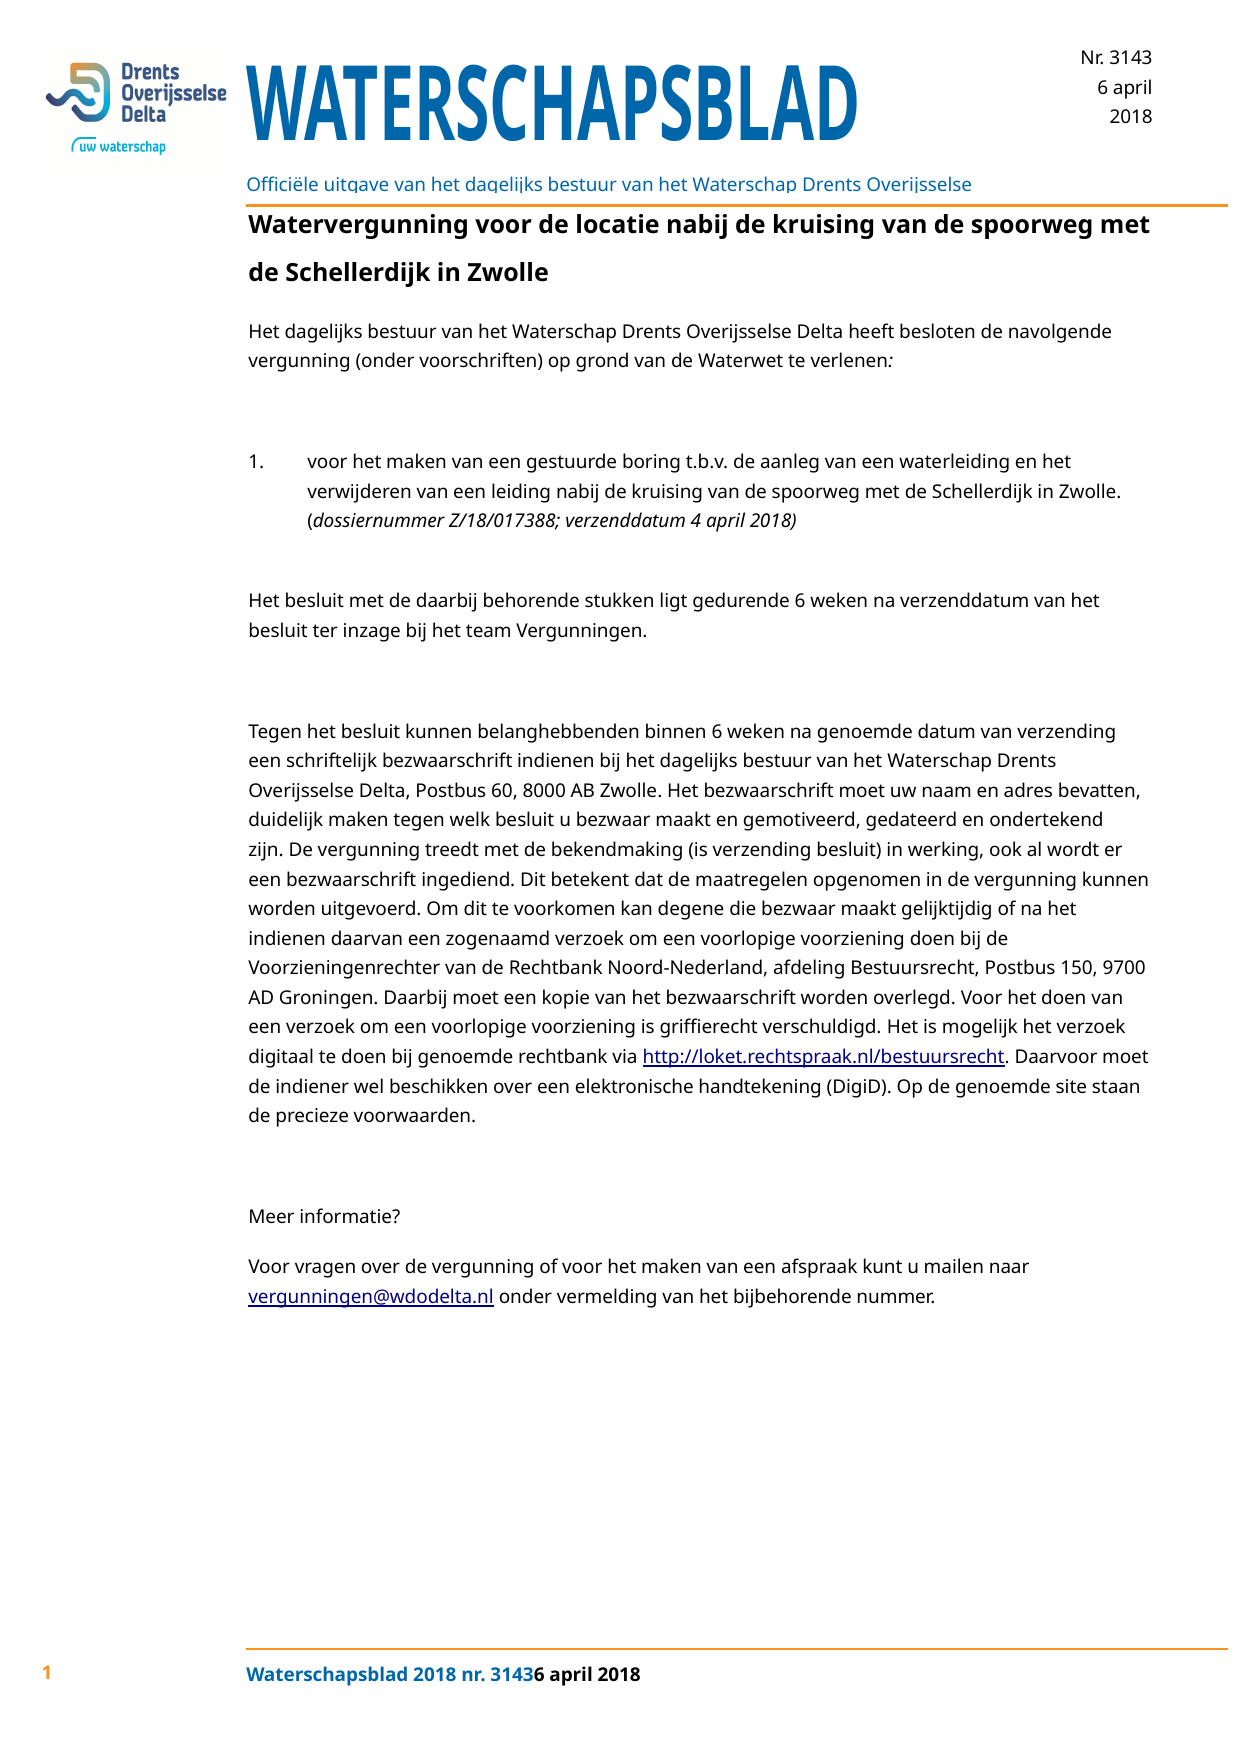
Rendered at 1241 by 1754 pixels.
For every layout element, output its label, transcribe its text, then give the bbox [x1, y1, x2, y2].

text Tegen het besluit kunnen belanghebbenden binnen 6 weken na genoemde datum van verzending een schriftelijk bezwaarschrift indienen bij het dagelijks bestuur van het Waterschap Drents Overijsselse Delta, Postbus 60, 8000 AB Zwolle. Het bezwaarschrift moet uw naam en adres bevatten, duidelijk maken tegen welk besluit u bezwaar maakt en gemotiveerd, gedateerd en ondertekend zijn. De vergunning treedt met de bekendmaking (is verzending besluit) in werking, ook al wordt er een bezwaarschrift ingediend. Dit betekent dat de maatregelen opgenomen in de vergunning kunnen worden uitgevoerd. Om dit te voorkomen kan degene die bezwaar maakt gelijktijdig of na het indienen daarvan een zogenaamd verzoek om een voorlopige voorziening doen bij de Voorzieningenrechter van de Rechtbank Noord-Nederland, afdeling Bestuursrecht, Postbus 150, 9700 AD Groningen. Daarbij moet een kopie van het bezwaarschrift worden overlegd. Voor het doen van een verzoek om een voorlopige voorziening is griffierecht verschuldigd. Het is mogelijk het verzoek digitaal te doen bij genoemde rechtbank via http://loket.rechtspraak.nl/bestuursrecht. Daarvoor moet de indiener wel beschikken over een elektronische handtekening (DigiD). Op de genoemde site staan de precieze voorwaarden. [248, 718, 1152, 1128]
text Meer informatie? [248, 1203, 1152, 1229]
text Het dagelijks bestuur van het Waterschap Drents Overijsselse Delta heeft besloten de navolgende vergunning (onder voorschriften) op grond van de Waterwet te verlenen: [248, 318, 1152, 373]
picture [41, 47, 231, 172]
list voor het maken van een gestuurde boring t.b.v. de aanleg van een waterleiding en het verwijderen van een leiding nabij de kruising van de spoorweg met de Schellerdijk in Zwolle. (dossiernummer Z/18/017388; verzenddatum 4 april 2018) [248, 448, 1152, 533]
text Het besluit met de daarbij behorende stukken ligt gedurende 6 weken na verzenddatum van het besluit ter inzage bij het team Vergunningen. [248, 587, 1152, 643]
text Voor vragen over de vergunning of voor het maken van een afspraak kunt u mailen naar vergunningen@wdodelta.nl onder vermelding van het bijbehorende nummer. [248, 1254, 1152, 1309]
text Watervergunning voor de locatie nabij de kruising van de spoorweg met de Schellerdijk in Zwolle [248, 207, 1152, 288]
